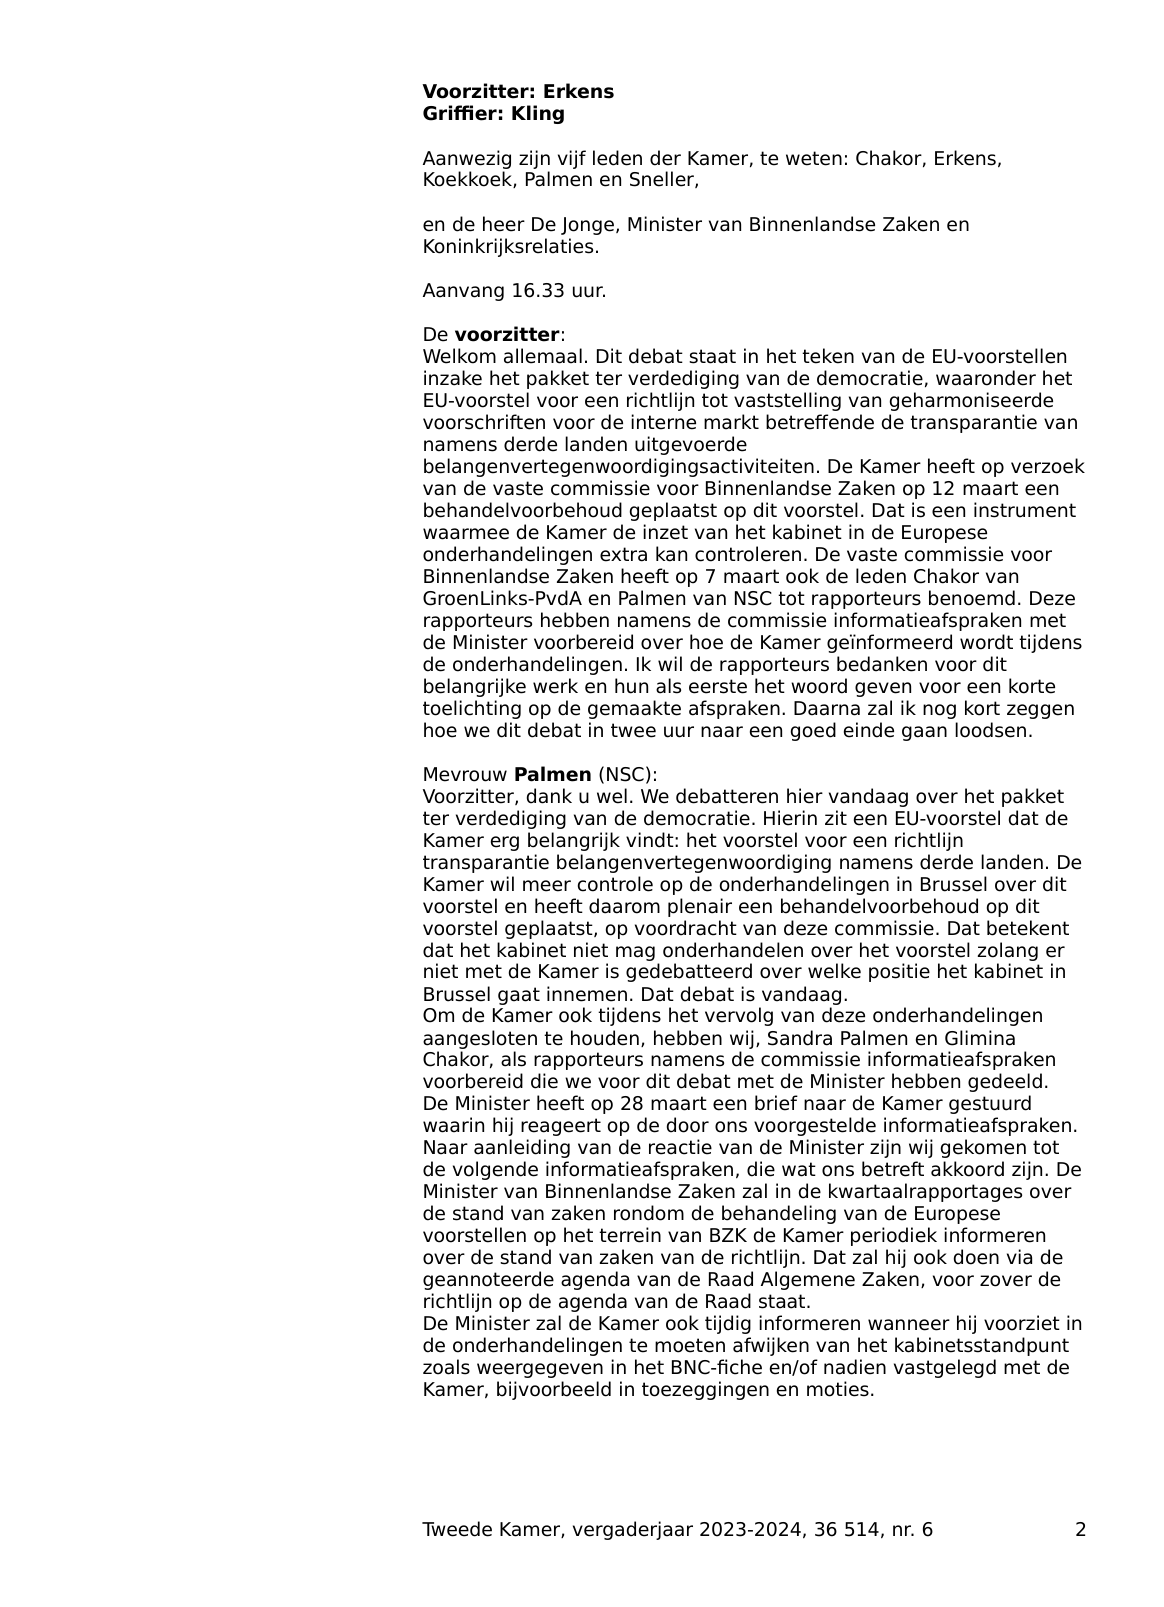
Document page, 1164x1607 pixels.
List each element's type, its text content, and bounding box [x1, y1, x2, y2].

text Aanvang 16.33 uur. [422, 280, 1087, 302]
text Aanwezig zijn vijf leden der Kamer, te weten: Chakor, Erkens, Koekkoek, Palmen en Sneller, [422, 147, 1087, 191]
text Welkom allemaal. Dit debat staat in het teken van de EU-voorstellen inzake het pakket ter verdediging van de democratie, waaronder het EU-voorstel voor een richtlijn tot vaststelling van geharmoniseerde voorschriften voor de interne markt betreffende de transparantie van namens derde landen uitgevoerde belangenvertegenwoordigingsactiviteiten. De Kamer heeft op verzoek van de vaste commissie voor Binnenlandse Zaken op 12 maart een behandelvoorbehoud geplaatst op dit voorstel. Dat is een instrument waarmee de Kamer de inzet van het kabinet in de Europese onderhandelingen extra kan controleren. De vaste commissie voor Binnenlandse Zaken heeft op 7 maart ook de leden Chakor van GroenLinks-PvdA en Palmen van NSC tot rapporteurs benoemd. Deze rapporteurs hebben namens de commissie informatieafspraken met de Minister voorbereid over hoe de Kamer geïnformeerd wordt tijdens de onderhandelingen. Ik wil de rapporteurs bedanken voor dit belangrijke werk en hun als eerste het woord geven voor een korte toelichting op de gemaakte afspraken. Daarna zal ik nog kort zeggen hoe we dit debat in twee uur naar een goed einde gaan loodsen. [422, 346, 1087, 741]
text Griffier: Kling [422, 103, 1087, 125]
text en de heer De Jonge, Minister van Binnenlandse Zaken en Koninkrijksrelaties. [422, 213, 1087, 257]
text De Minister zal de Kamer ook tijdig informeren wanneer hij voorziet in de onderhandelingen te moeten afwijken van het kabinetsstandpunt zoals weergegeven in het BNC-fiche en/of nadien vastgelegd met de Kamer, bijvoorbeeld in toezeggingen en moties. [422, 1313, 1087, 1401]
text Mevrouw Palmen (NSC): [422, 764, 1087, 786]
text Om de Kamer ook tijdens het vervolg van deze onderhandelingen aangesloten te houden, hebben wij, Sandra Palmen en Glimina Chakor, als rapporteurs namens de commissie informatieafspraken voorbereid die we voor dit debat met de Minister hebben gedeeld. [422, 1005, 1087, 1093]
text Voorzitter: Erkens [422, 81, 1087, 103]
text De Minister heeft op 28 maart een brief naar de Kamer gestuurd waarin hij reageert op de door ons voorgestelde informatieafspraken. Naar aanleiding van de reactie van de Minister zijn wij gekomen tot de volgende informatieafspraken, die wat ons betreft akkoord zijn. De Minister van Binnenlandse Zaken zal in de kwartaalrapportages over de stand van zaken rondom de behandeling van de Europese voorstellen op het terrein van BZK de Kamer periodiek informeren over de stand van zaken van de richtlijn. Dat zal hij ook doen via de geannoteerde agenda van de Raad Algemene Zaken, voor zover de richtlijn op de agenda van de Raad staat. [422, 1093, 1087, 1313]
text Voorzitter, dank u wel. We debatteren hier vandaag over het pakket ter verdediging van de democratie. Hierin zit een EU-voorstel dat de Kamer erg belangrijk vindt: het voorstel voor een richtlijn transparantie belangenvertegenwoordiging namens derde landen. De Kamer wil meer controle op de onderhandelingen in Brussel over dit voorstel en heeft daarom plenair een behandelvoorbehoud op dit voorstel geplaatst, op voordracht van deze commissie. Dat betekent dat het kabinet niet mag onderhandelen over het voorstel zolang er niet met de Kamer is gedebatteerd over welke positie het kabinet in Brussel gaat innemen. Dat debat is vandaag. [422, 786, 1087, 1005]
text De voorzitter: [422, 324, 1087, 346]
